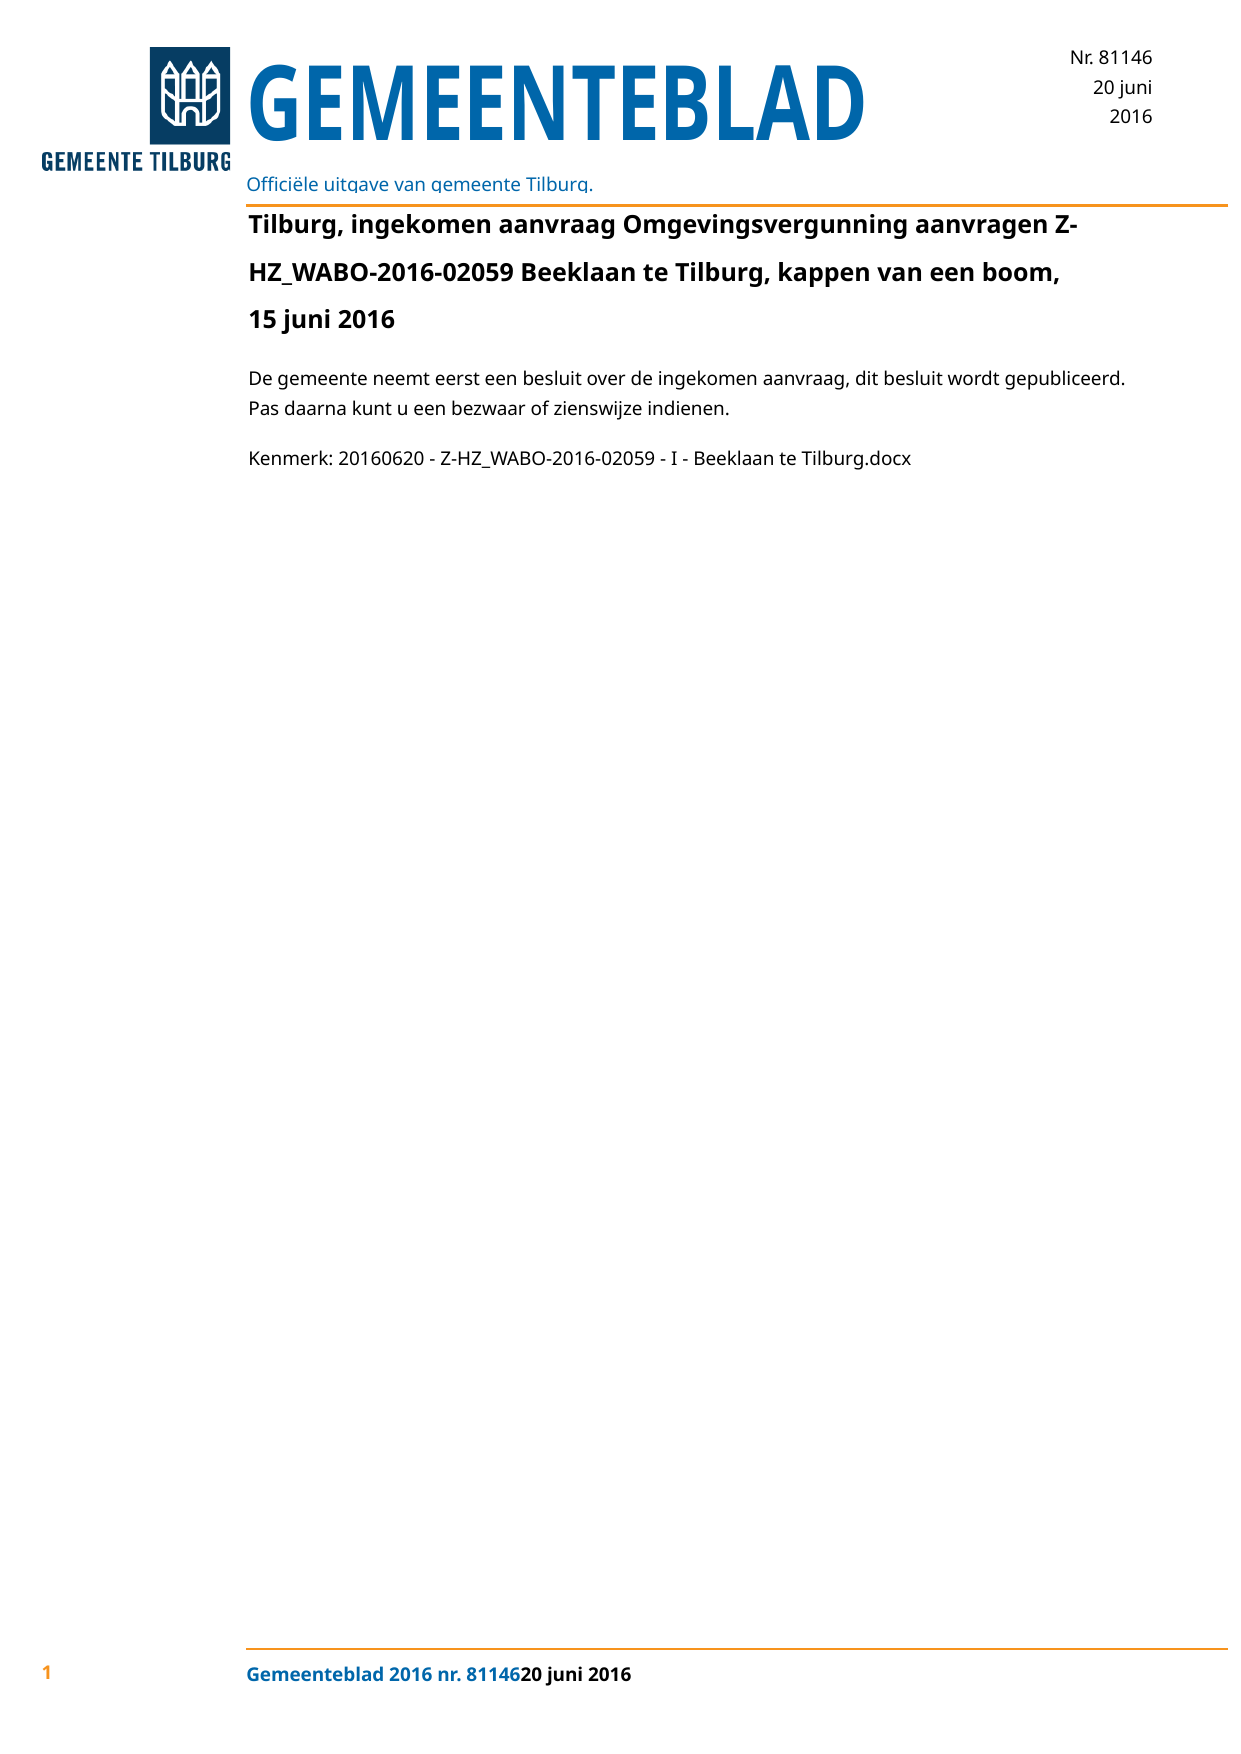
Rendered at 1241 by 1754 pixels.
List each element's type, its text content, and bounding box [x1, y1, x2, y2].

text Kenmerk: 20160620 - Z-HZ_WABO-2016-02059 - I - Beeklaan te Tilburg.docx [248, 446, 1152, 471]
text De gemeente neemt eerst een besluit over de ingekomen aanvraag, dit besluit wordt gepubliceerd. Pas daarna kunt u een bezwaar of zienswijze indienen. [248, 366, 1152, 421]
picture [41, 47, 231, 172]
text Tilburg, ingekomen aanvraag Omgevingsvergunning aanvragen Z-HZ_WABO-2016-02059 Beeklaan te Tilburg, kappen van een boom, 15 juni 2016 [248, 207, 1152, 336]
